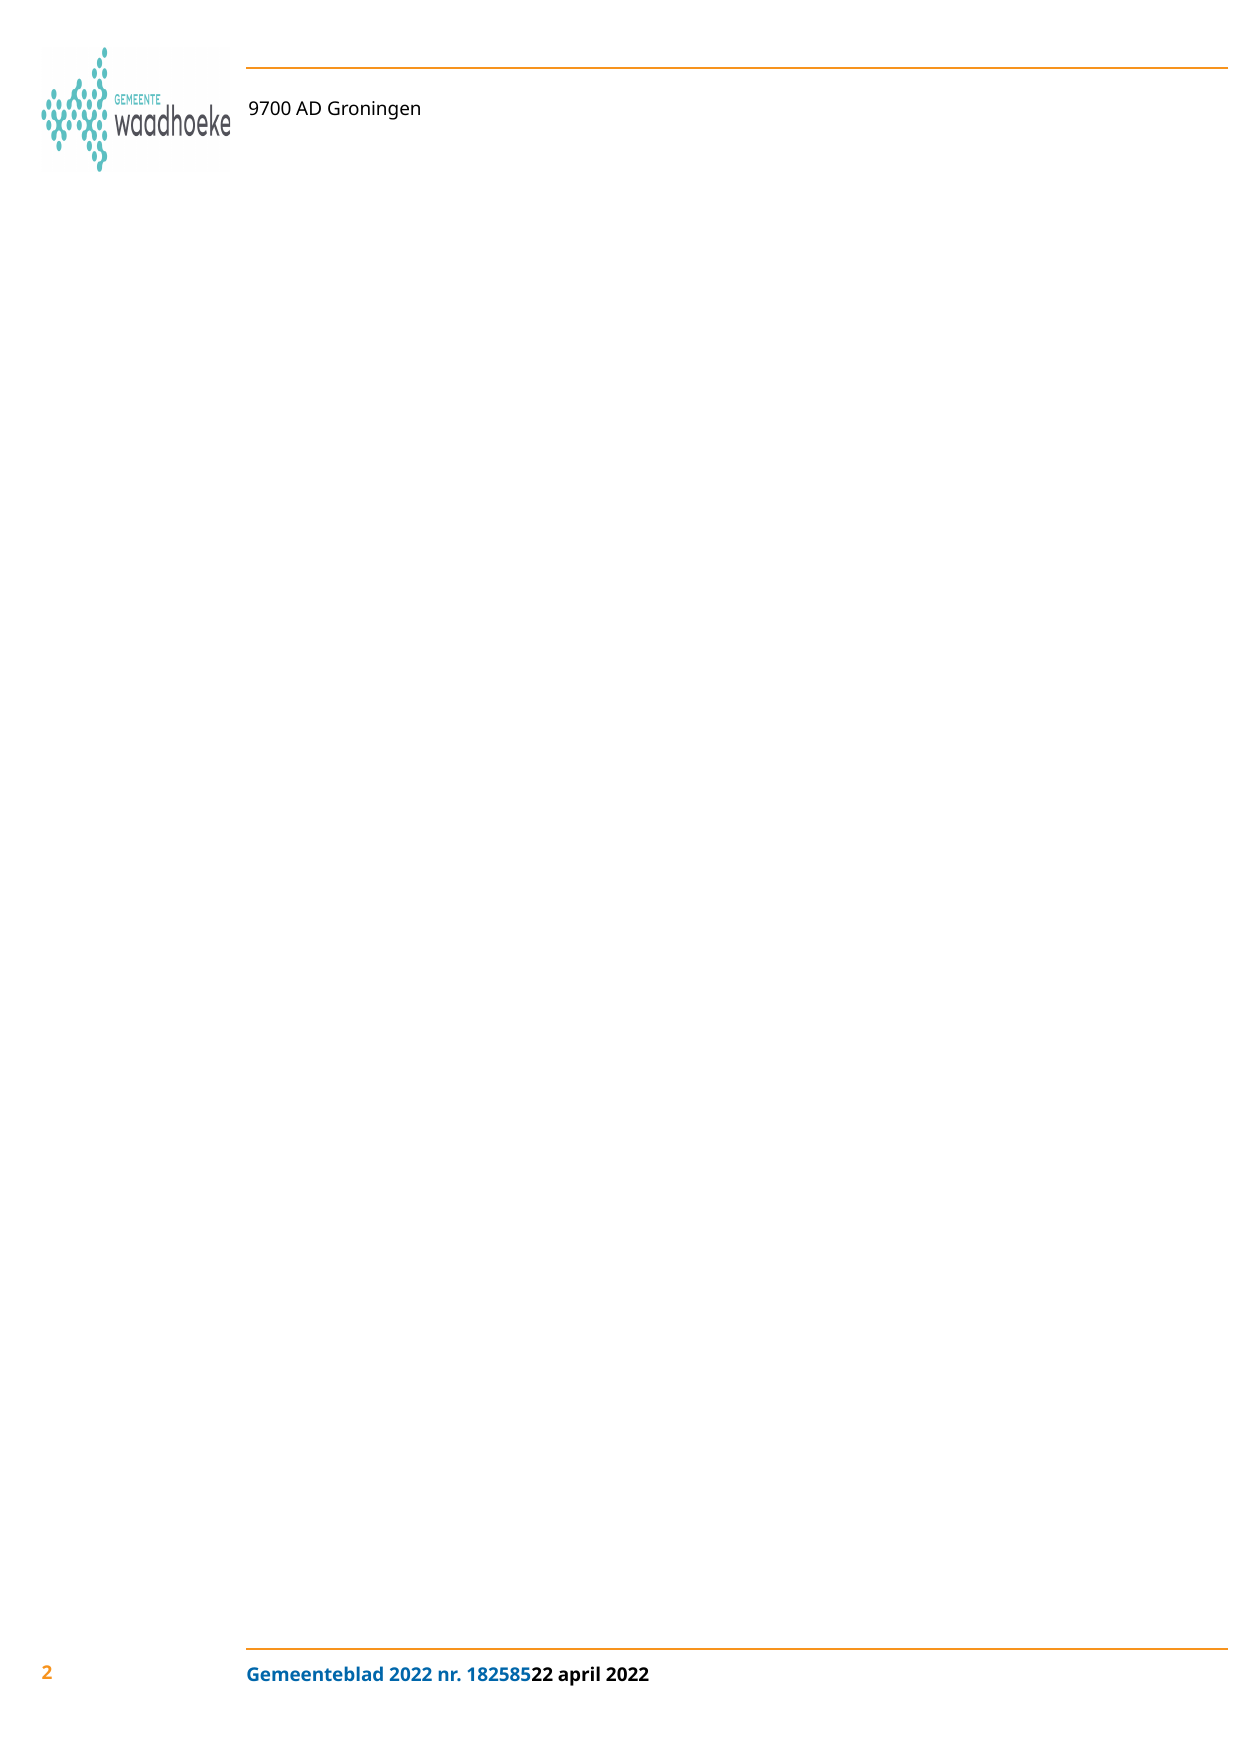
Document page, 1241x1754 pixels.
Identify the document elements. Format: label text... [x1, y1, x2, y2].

picture [41, 47, 231, 172]
text 9700 AD Groningen [248, 95, 1152, 121]
